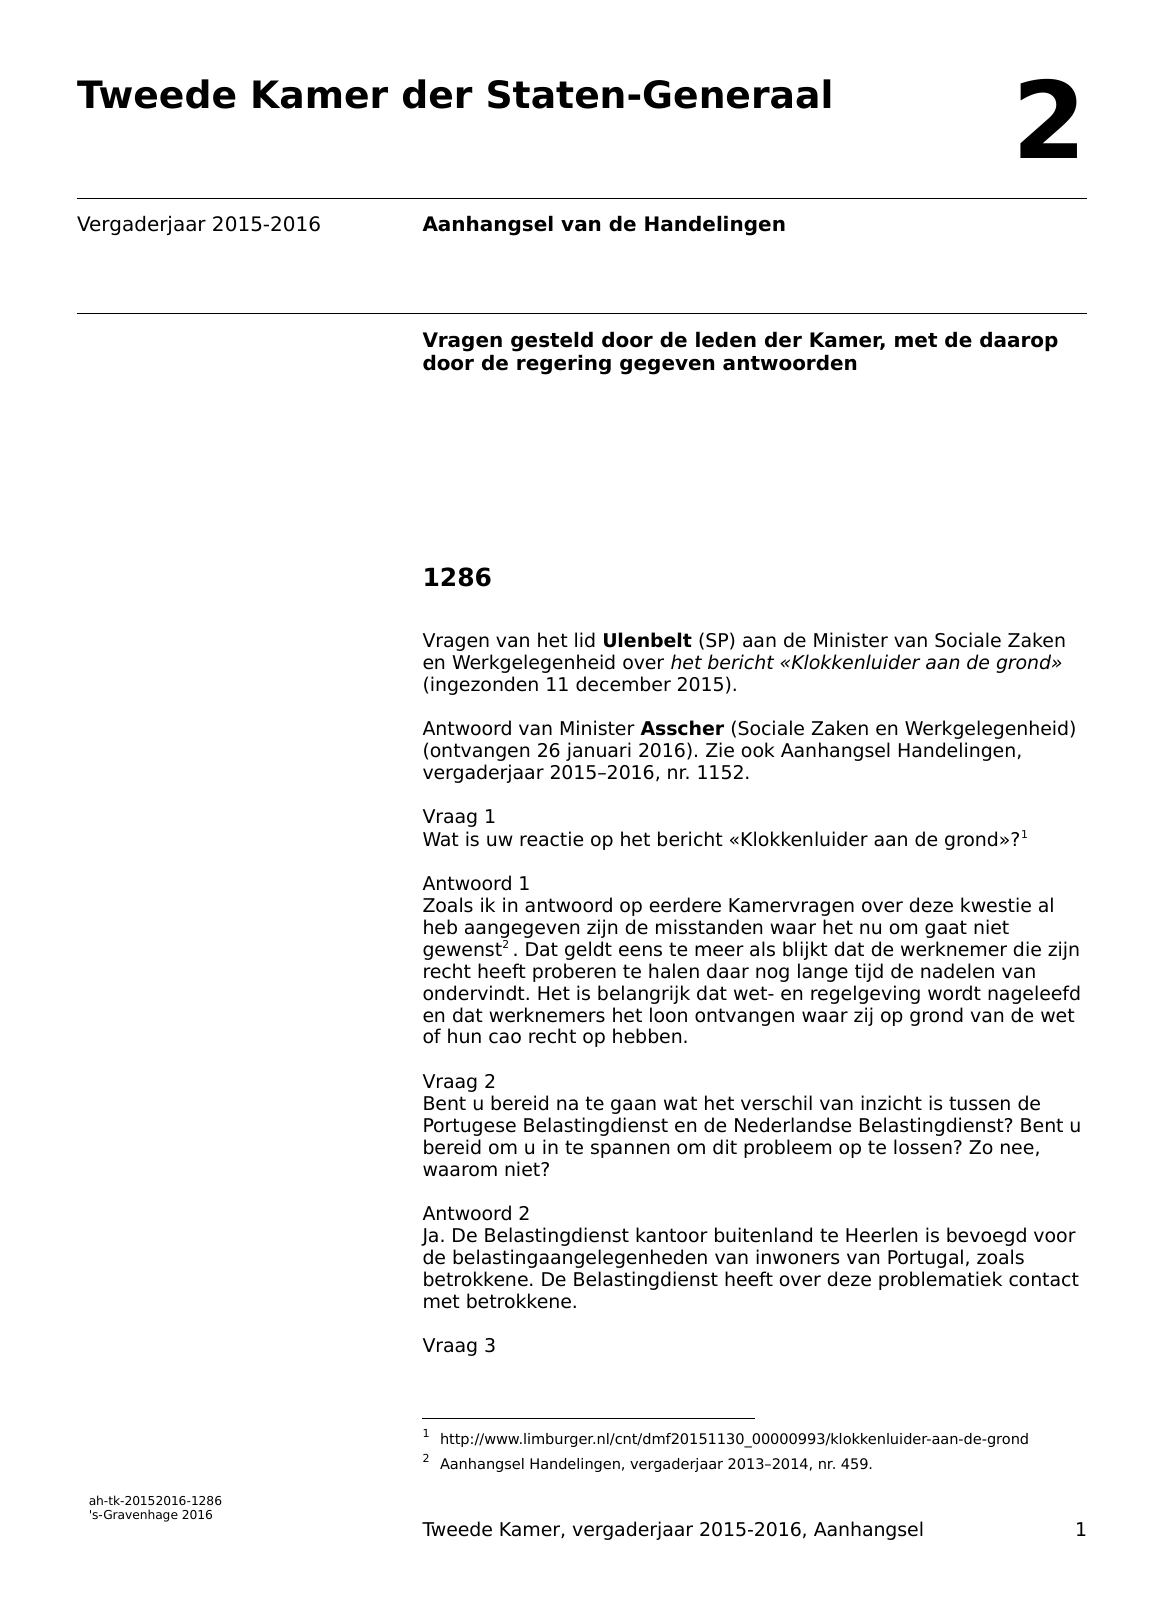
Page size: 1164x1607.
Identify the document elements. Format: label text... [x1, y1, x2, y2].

text Antwoord van Minister Asscher (Sociale Zaken en Werkgelegenheid) (ontvangen 26 januari 2016). Zie ook Aanhangsel Handelingen, vergaderjaar 2015–2016, nr. 1152. [422, 718, 1087, 784]
text Aanhangsel Handelingen, vergaderjaar 2013–2014, nr. 459. [422, 1452, 1087, 1474]
text http://www.limburger.nl/cnt/dmf20151130_00000993/klokkenluider-aan-de-grond [422, 1427, 1087, 1449]
text 's-Gravenhage 2016 [88, 1508, 323, 1522]
table_cell Vergaderjaar 2015-2016 [77, 199, 422, 313]
text Vraag 2 [422, 1071, 1087, 1093]
text Vragen van het lid Ulenbelt (SP) aan de Minister van Sociale Zaken en Werkgelegenheid over het bericht «Klokkenluider aan de grond» (ingezonden 11 december 2015). [422, 630, 1087, 696]
text Wat is uw reactie op het bericht «Klokkenluider aan de grond»? [422, 828, 1087, 850]
table_header Tweede Kamer der Staten-Generaal [77, 59, 886, 198]
table_cell Aanhangsel van de Handelingen [422, 199, 1087, 313]
text Bent u bereid na te gaan wat het verschil van inzicht is tussen de Portugese Belastingdienst en de Nederlandse Belastingdienst? Bent u bereid om u in te spannen om dit probleem op te lossen? Zo nee, waarom niet? [422, 1093, 1087, 1181]
text Ja. De Belastingdienst kantoor buitenland te Heerlen is bevoegd voor de belastingaangelegenheden van inwoners van Portugal, zoals betrokkene. De Belastingdienst heeft over deze problematiek contact met betrokkene. [422, 1225, 1087, 1313]
table_cell [77, 314, 422, 375]
text Vraag 3 [422, 1335, 1087, 1357]
text Zoals ik in antwoord op eerdere Kamervragen over deze kwestie al heb aangegeven zijn de misstanden waar het nu om gaat niet gewenst. Dat geldt eens te meer als blijkt dat de werknemer die zijn recht heeft proberen te halen daar nog lange tijd de nadelen van ondervindt. Het is belangrijk dat wet- en regelgeving wordt nageleefd en dat werknemers het loon ontvangen waar zij op grond van de wet of hun cao recht op hebben. [422, 894, 1087, 1048]
text ah-tk-20152016-1286 [88, 1494, 323, 1508]
table_header 2 [886, 59, 1087, 198]
text Antwoord 1 [422, 873, 1087, 894]
table_cell Vragen gesteld door de leden der Kamer, met de daarop door de regering gegeven antwoorden [422, 314, 1087, 375]
text 1286 [422, 563, 1087, 592]
text Antwoord 2 [422, 1203, 1087, 1225]
text Vraag 1 [422, 806, 1087, 828]
